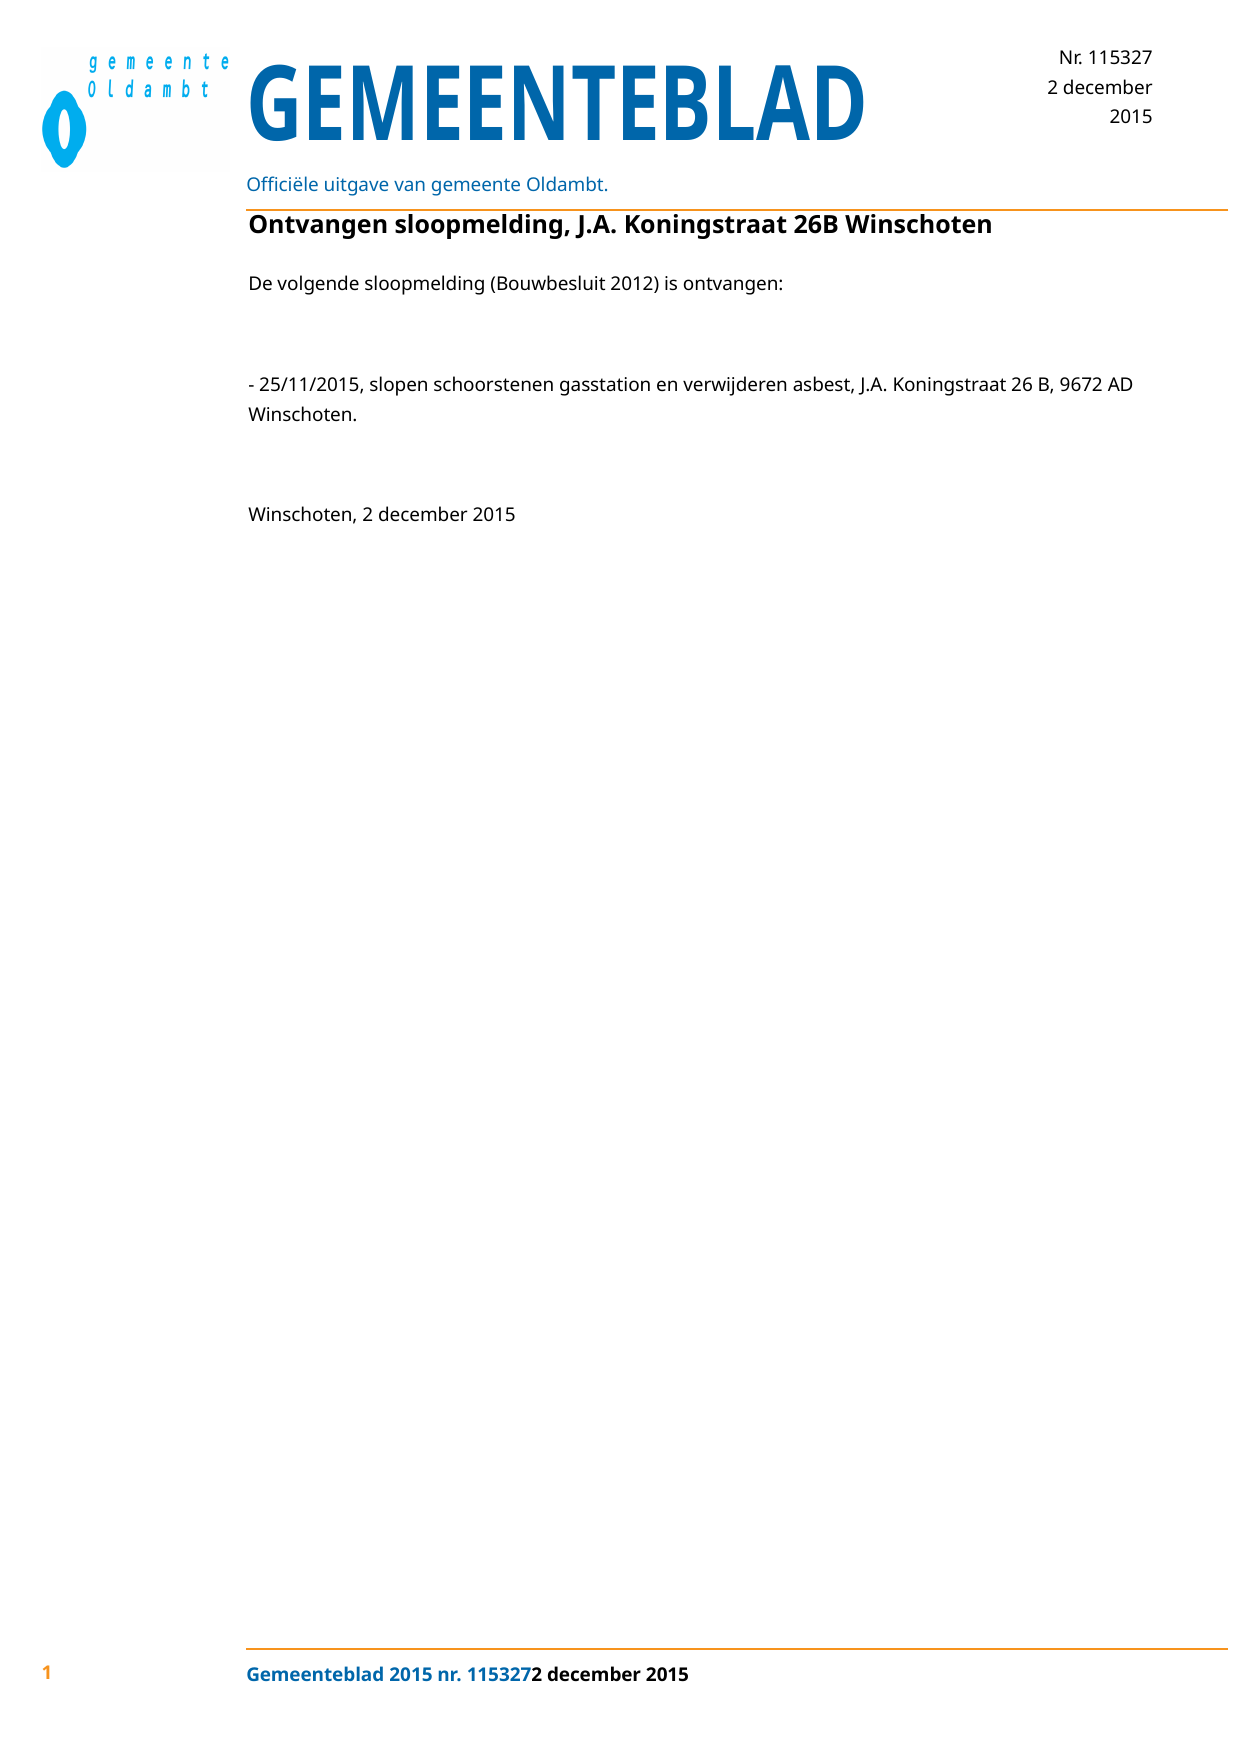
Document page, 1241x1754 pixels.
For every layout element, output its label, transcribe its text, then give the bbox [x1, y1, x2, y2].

text Winschoten, 2 december 2015 [248, 502, 1152, 527]
text - 25/11/2015, slopen schoorstenen gasstation en verwijderen asbest, J.A. Koningstraat 26 B, 9672 AD Winschoten. [248, 371, 1152, 426]
picture [41, 47, 231, 172]
text Ontvangen sloopmelding, J.A. Koningstraat 26B Winschoten [248, 211, 1152, 241]
text De volgende sloopmelding (Bouwbesluit 2012) is ontvangen: [248, 270, 1152, 296]
